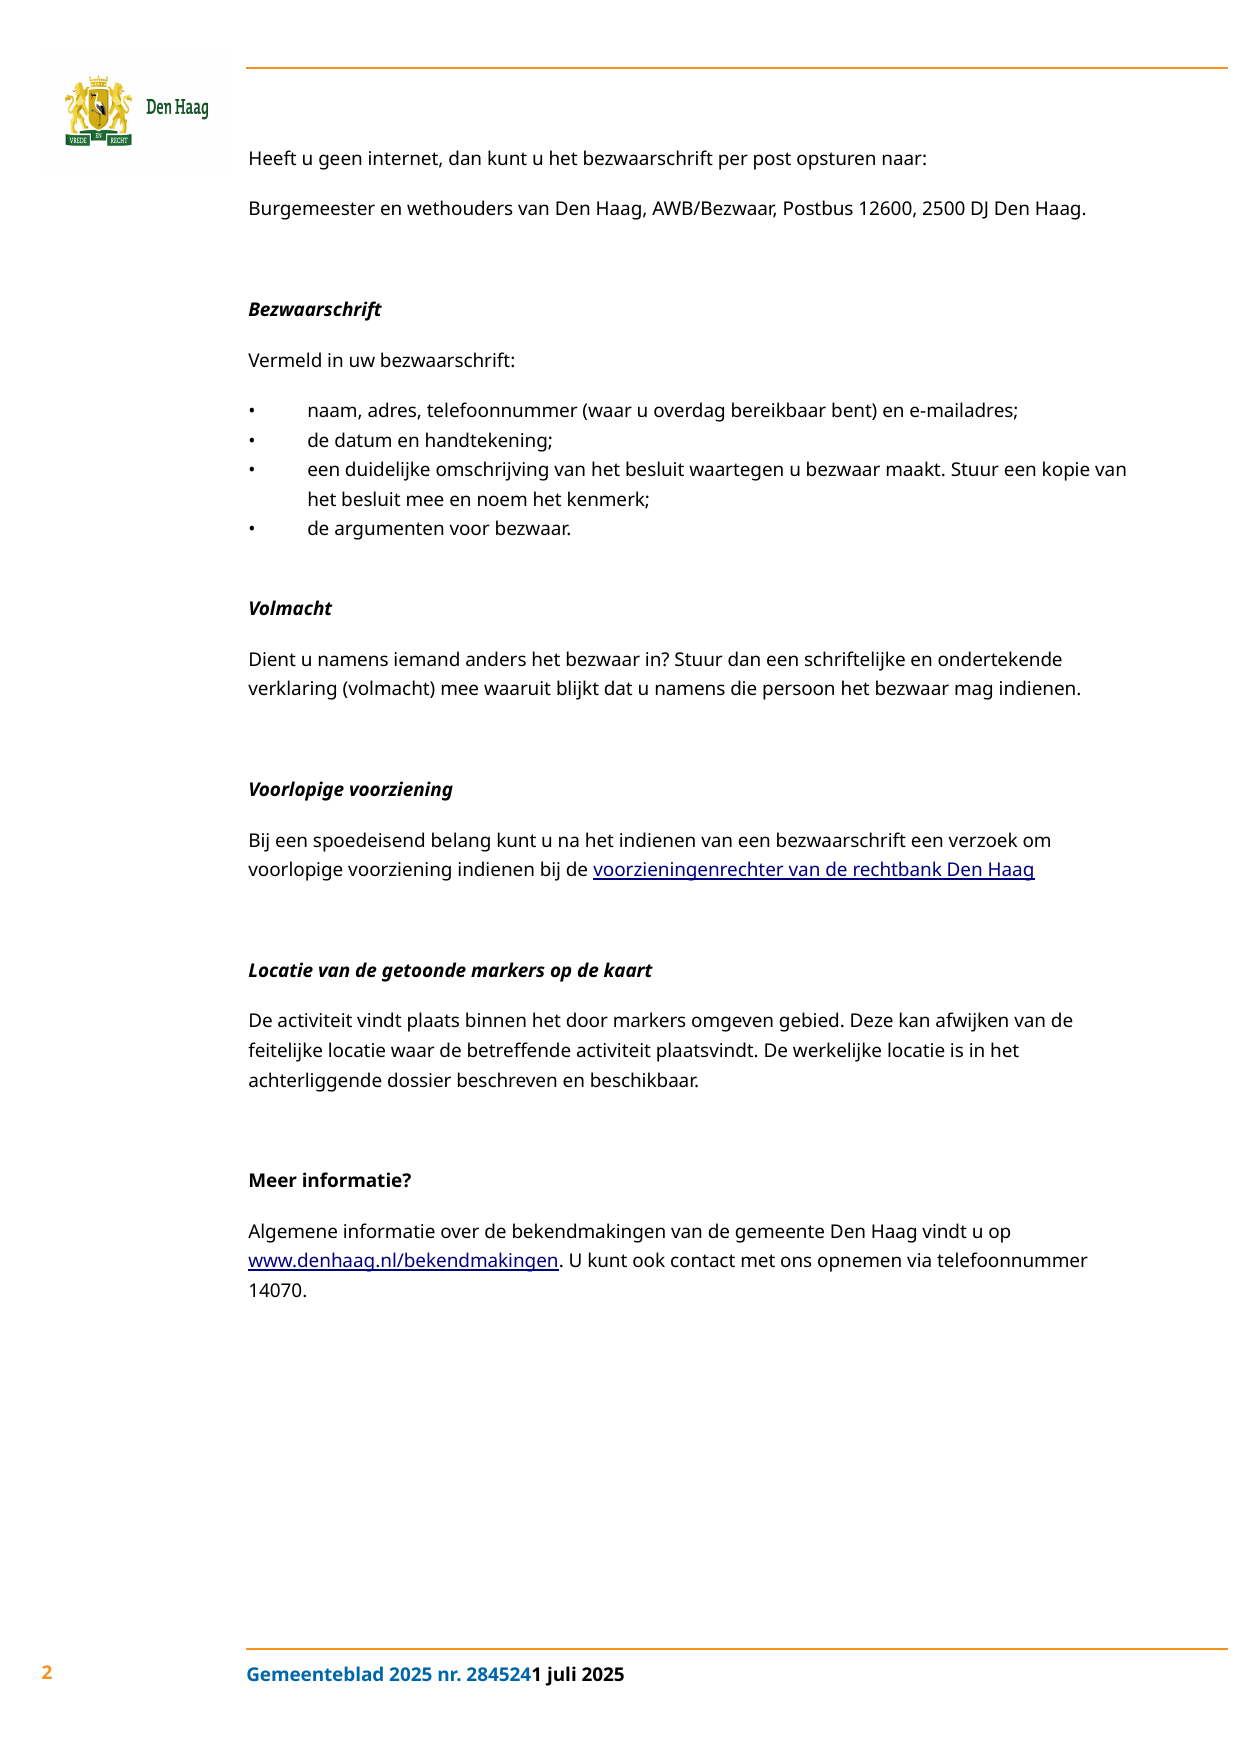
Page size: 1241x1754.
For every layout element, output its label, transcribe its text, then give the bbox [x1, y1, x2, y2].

list een duidelijke omschrijving van het besluit waartegen u bezwaar maakt. Stuur een kopie van het besluit mee en noem het kenmerk; [248, 456, 1152, 512]
text Meer informatie? [248, 1168, 1152, 1193]
text Heeft u geen internet, dan kunt u het bezwaarschrift per post opsturen naar: [248, 145, 1152, 171]
picture [41, 47, 231, 172]
text Voorlopige voorziening [248, 776, 1152, 802]
text Bezwaarschrift [248, 296, 1152, 322]
list de argumenten voor bezwaar. [248, 516, 1152, 541]
list de datum en handtekening; [248, 427, 1152, 453]
text Burgemeester en wethouders van Den Haag, AWB/Bezwaar, Postbus 12600, 2500 DJ Den Haag. [248, 196, 1152, 221]
list naam, adres, telefoonnummer (waar u overdag bereikbaar bent) en e-mailadres; [248, 397, 1152, 423]
text Bij een spoedeisend belang kunt u na het indienen van een bezwaarschrift een verzoek om voorlopige voorziening indienen bij de voorzieningenrechter van de rechtbank Den Haag [248, 827, 1152, 882]
text De activiteit vindt plaats binnen het door markers omgeven gebied. Deze kan afwijken van de feitelijke locatie waar de betreffende activiteit plaatsvindt. De werkelijke locatie is in het achterliggende dossier beschreven en beschikbaar. [248, 1008, 1152, 1093]
text Volmacht [248, 596, 1152, 621]
text Locatie van de getoonde markers op de kaart [248, 957, 1152, 983]
text Vermeld in uw bezwaarschrift: [248, 347, 1152, 373]
text Dient u namens iemand anders het bezwaar in? Stuur dan een schriftelijke en ondertekende verklaring (volmacht) mee waaruit blijkt dat u namens die persoon het bezwaar mag indienen. [248, 646, 1152, 701]
text Algemene informatie over de bekendmakingen van de gemeente Den Haag vindt u op www.denhaag.nl/bekendmakingen. U kunt ook contact met ons opnemen via telefoonnummer 14070. [248, 1218, 1152, 1303]
